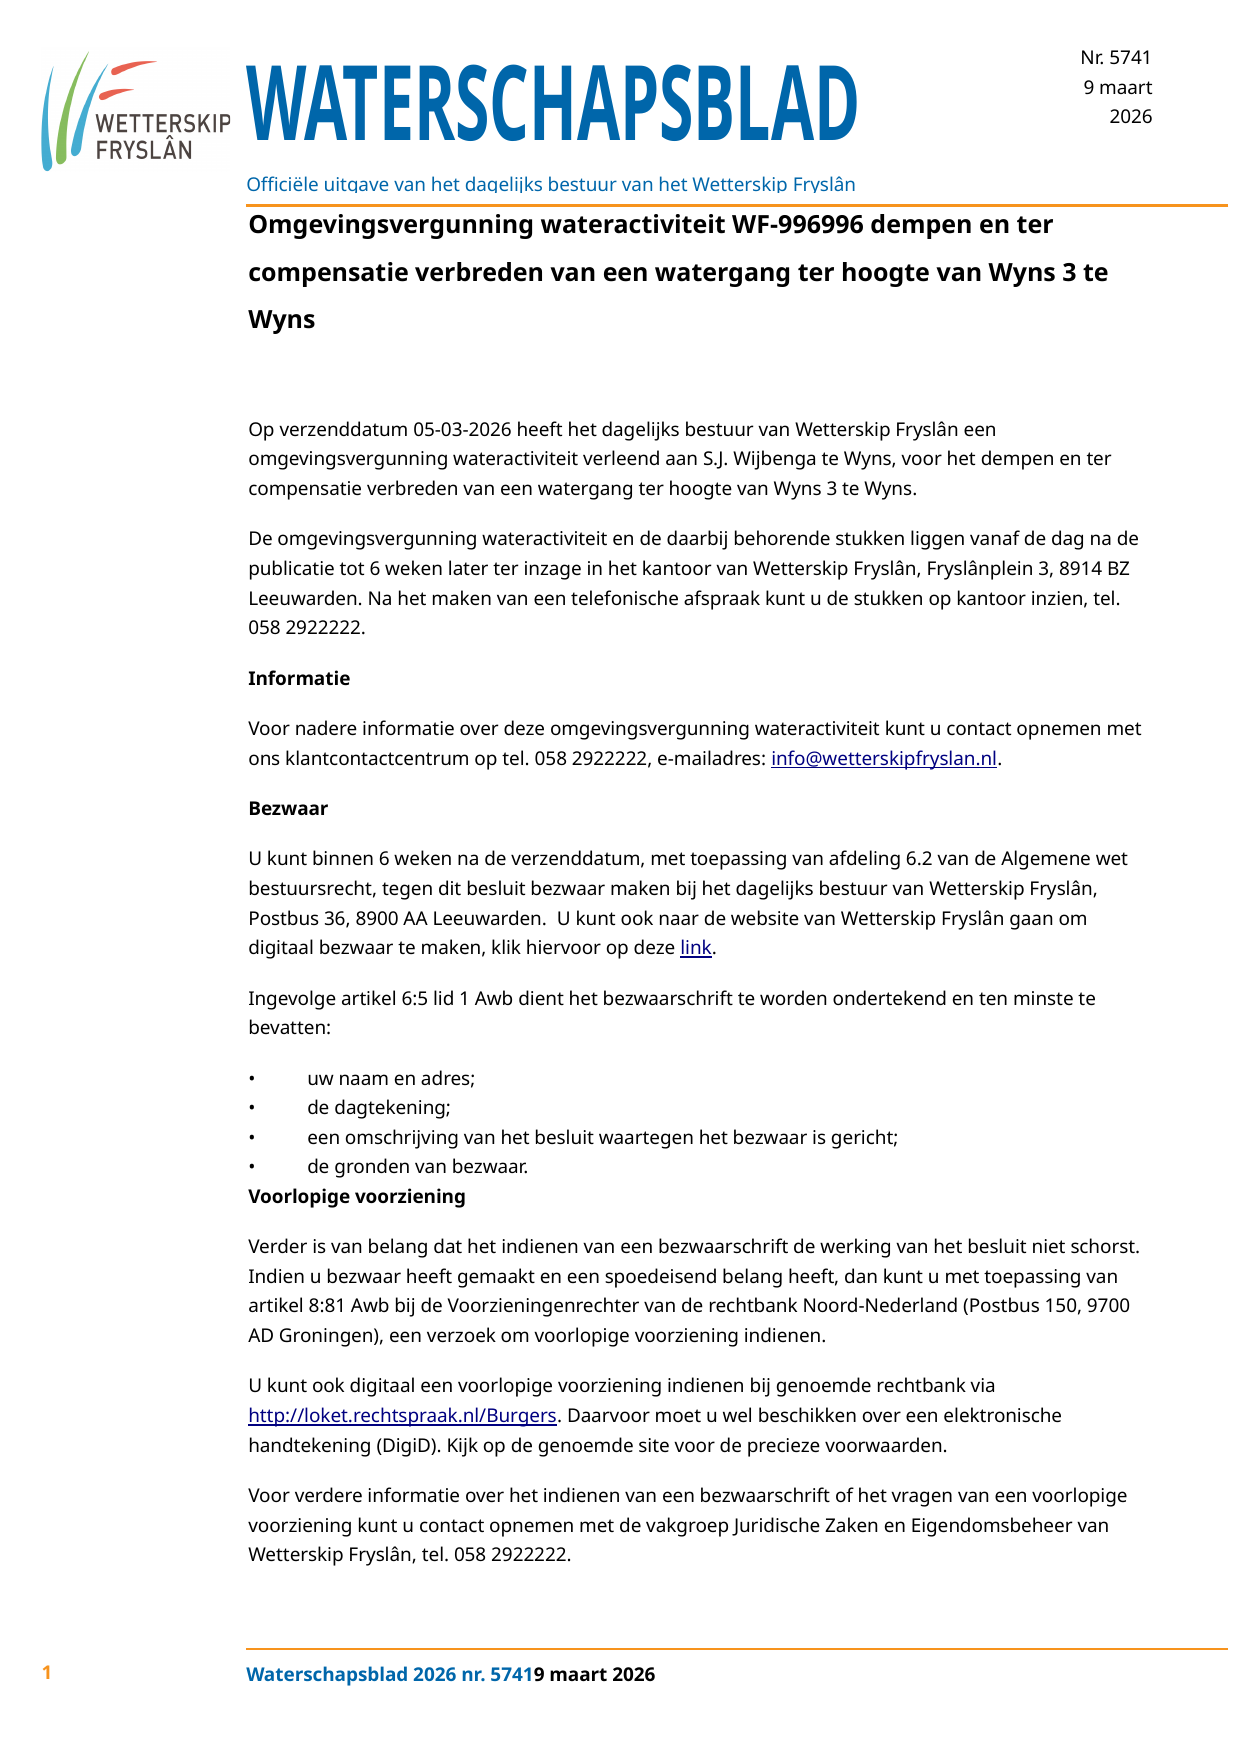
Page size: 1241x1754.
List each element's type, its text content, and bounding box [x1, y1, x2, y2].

list een omschrijving van het besluit waartegen het bezwaar is gericht; [248, 1124, 1152, 1149]
text Bezwaar [248, 795, 1152, 821]
text U kunt ook digitaal een voorlopige voorziening indienen bij genoemde rechtbank via http://loket.rechtspraak.nl/Burgers. Daarvoor moet u wel beschikken over een elektronische handtekening (DigiD). Kijk op de genoemde site voor de precieze voorwaarden. [248, 1373, 1152, 1457]
text Verder is van belang dat het indienen van een bezwaarschrift de werking van het besluit niet schorst. Indien u bezwaar heeft gemaakt en een spoedeisend belang heeft, dan kunt u met toepassing van artikel 8:81 Awb bij de Voorzieningenrechter van de rechtbank Noord-Nederland (Postbus 150, 9700 AD Groningen), een verzoek om voorlopige voorziening indienen. [248, 1233, 1152, 1348]
text Ingevolge artikel 6:5 lid 1 Awb dient het bezwaarschrift te worden ondertekend en ten minste te bevatten: [248, 985, 1152, 1040]
text De omgevingsvergunning wateractiviteit en de daarbij behorende stukken liggen vanaf de dag na de publicatie tot 6 weken later ter inzage in het kantoor van Wetterskip Fryslân, Fryslânplein 3, 8914 BZ Leeuwarden. Na het maken van een telefonische afspraak kunt u de stukken op kantoor inzien, tel. 058 2922222. [248, 526, 1152, 640]
list de dagtekening; [248, 1094, 1152, 1120]
text U kunt binnen 6 weken na de verzenddatum, met toepassing van afdeling 6.2 van de Algemene wet bestuursrecht, tegen dit besluit bezwaar maken bij het dagelijks bestuur van Wetterskip Fryslân, Postbus 36, 8900 AA Leeuwarden. U kunt ook naar de website van Wetterskip Fryslân gaan om digitaal bezwaar te maken, klik hiervoor op deze link. [248, 846, 1152, 960]
text Omgevingsvergunning wateractiviteit WF-996996 dempen en ter compensatie verbreden van een watergang ter hoogte van Wyns 3 te Wyns [248, 207, 1152, 336]
text Op verzenddatum 05-03-2026 heeft het dagelijks bestuur van Wetterskip Fryslân een omgevingsvergunning wateractiviteit verleend aan S.J. Wijbenga te Wyns, voor het dempen en ter compensatie verbreden van een watergang ter hoogte van Wyns 3 te Wyns. [248, 416, 1152, 501]
list uw naam en adres; [248, 1065, 1152, 1090]
picture [41, 47, 231, 172]
text Informatie [248, 665, 1152, 690]
list de gronden van bezwaar. [248, 1153, 1152, 1179]
text Voorlopige voorziening [248, 1183, 1152, 1209]
text Voor nadere informatie over deze omgevingsvergunning wateractiviteit kunt u contact opnemen met ons klantcontactcentrum op tel. 058 2922222, e-mailadres: info@wetterskipfryslan.nl. [248, 715, 1152, 770]
text Voor verdere informatie over het indienen van een bezwaarschrift of het vragen van een voorlopige voorziening kunt u contact opnemen met de vakgroep Juridische Zaken en Eigendomsbeheer van Wetterskip Fryslân, tel. 058 2922222. [248, 1482, 1152, 1567]
